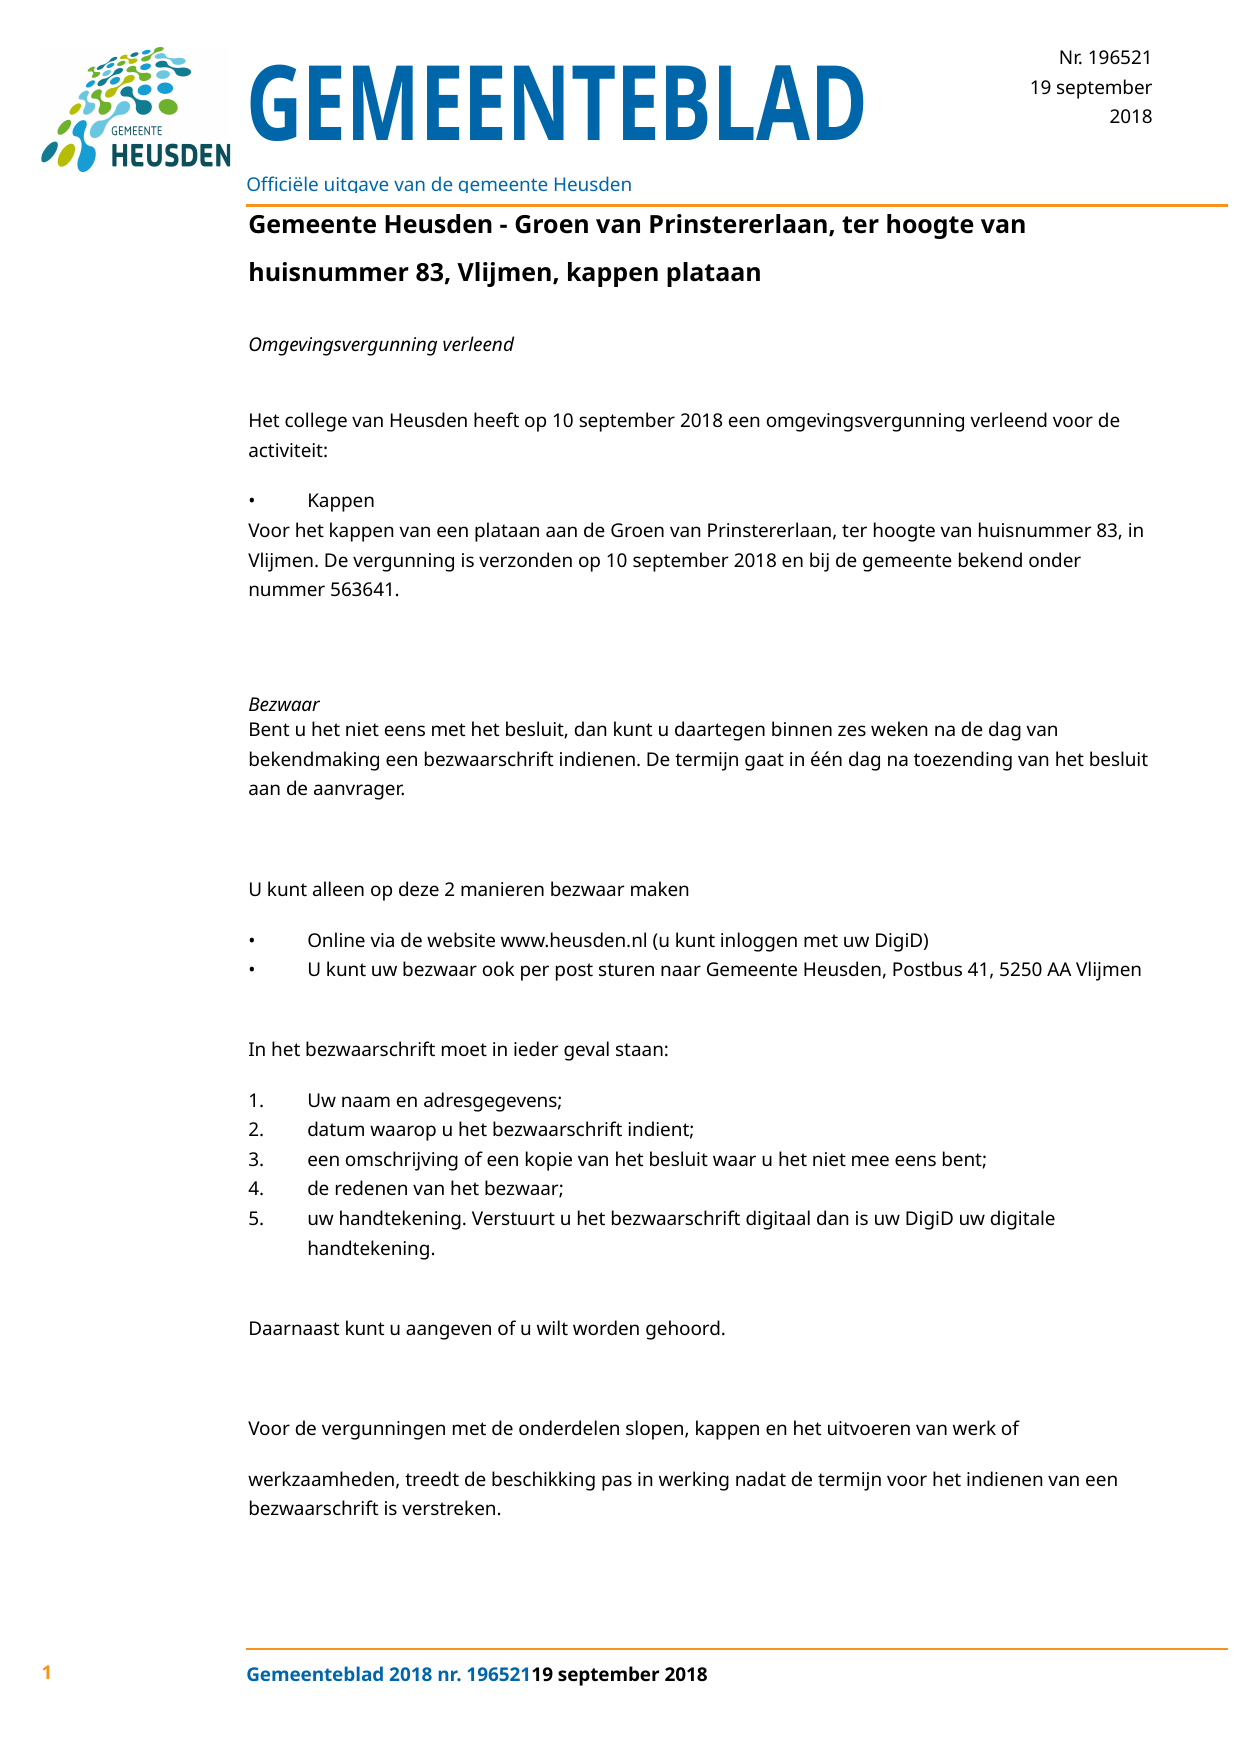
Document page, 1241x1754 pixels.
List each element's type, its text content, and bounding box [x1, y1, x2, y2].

text Bent u het niet eens met het besluit, dan kunt u daartegen binnen zes weken na de dag van bekendmaking een bezwaarschrift indienen. De termijn gaat in één dag na toezending van het besluit aan de aanvrager. [248, 716, 1152, 801]
text Voor het kappen van een plataan aan de Groen van Prinstererlaan, ter hoogte van huisnummer 83, in Vlijmen. De vergunning is verzonden op 10 september 2018 en bij de gemeente bekend onder nummer 563641. [248, 517, 1152, 602]
list U kunt uw bezwaar ook per post sturen naar Gemeente Heusden, Postbus 41, 5250 AA Vlijmen [248, 956, 1152, 982]
text U kunt alleen op deze 2 manieren bezwaar maken [248, 876, 1152, 902]
text werkzaamheden, treedt de beschikking pas in werking nadat de termijn voor het indienen van een bezwaarschrift is verstreken. [248, 1466, 1152, 1521]
list datum waarop u het bezwaarschrift indient; [248, 1116, 1152, 1142]
text Daarnaast kunt u aangeven of u wilt worden gehoord. [248, 1315, 1152, 1341]
list een omschrijving of een kopie van het besluit waar u het niet mee eens bent; [248, 1146, 1152, 1172]
text Het college van Heusden heeft op 10 september 2018 een omgevingsvergunning verleend voor de activiteit: [248, 408, 1152, 463]
text In het bezwaarschrift moet in ieder geval staan: [248, 1036, 1152, 1062]
text Omgevingsvergunning verleend [248, 331, 1152, 357]
list Uw naam en adresgegevens; [248, 1087, 1152, 1113]
list Online via de website www.heusden.nl (u kunt inloggen met uw DigiD) [248, 927, 1152, 953]
text Bezwaar [248, 691, 1152, 716]
list Kappen [248, 488, 1152, 513]
text Gemeente Heusden - Groen van Prinstererlaan, ter hoogte van huisnummer 83, Vlijmen, kappen plataan [248, 207, 1152, 288]
text Voor de vergunningen met de onderdelen slopen, kappen en het uitvoeren van werk of [248, 1416, 1152, 1441]
picture [41, 47, 231, 172]
list de redenen van het bezwaar; [248, 1176, 1152, 1201]
list uw handtekening. Verstuurt u het bezwaarschrift digitaal dan is uw DigiD uw digitale handtekening. [248, 1205, 1152, 1261]
